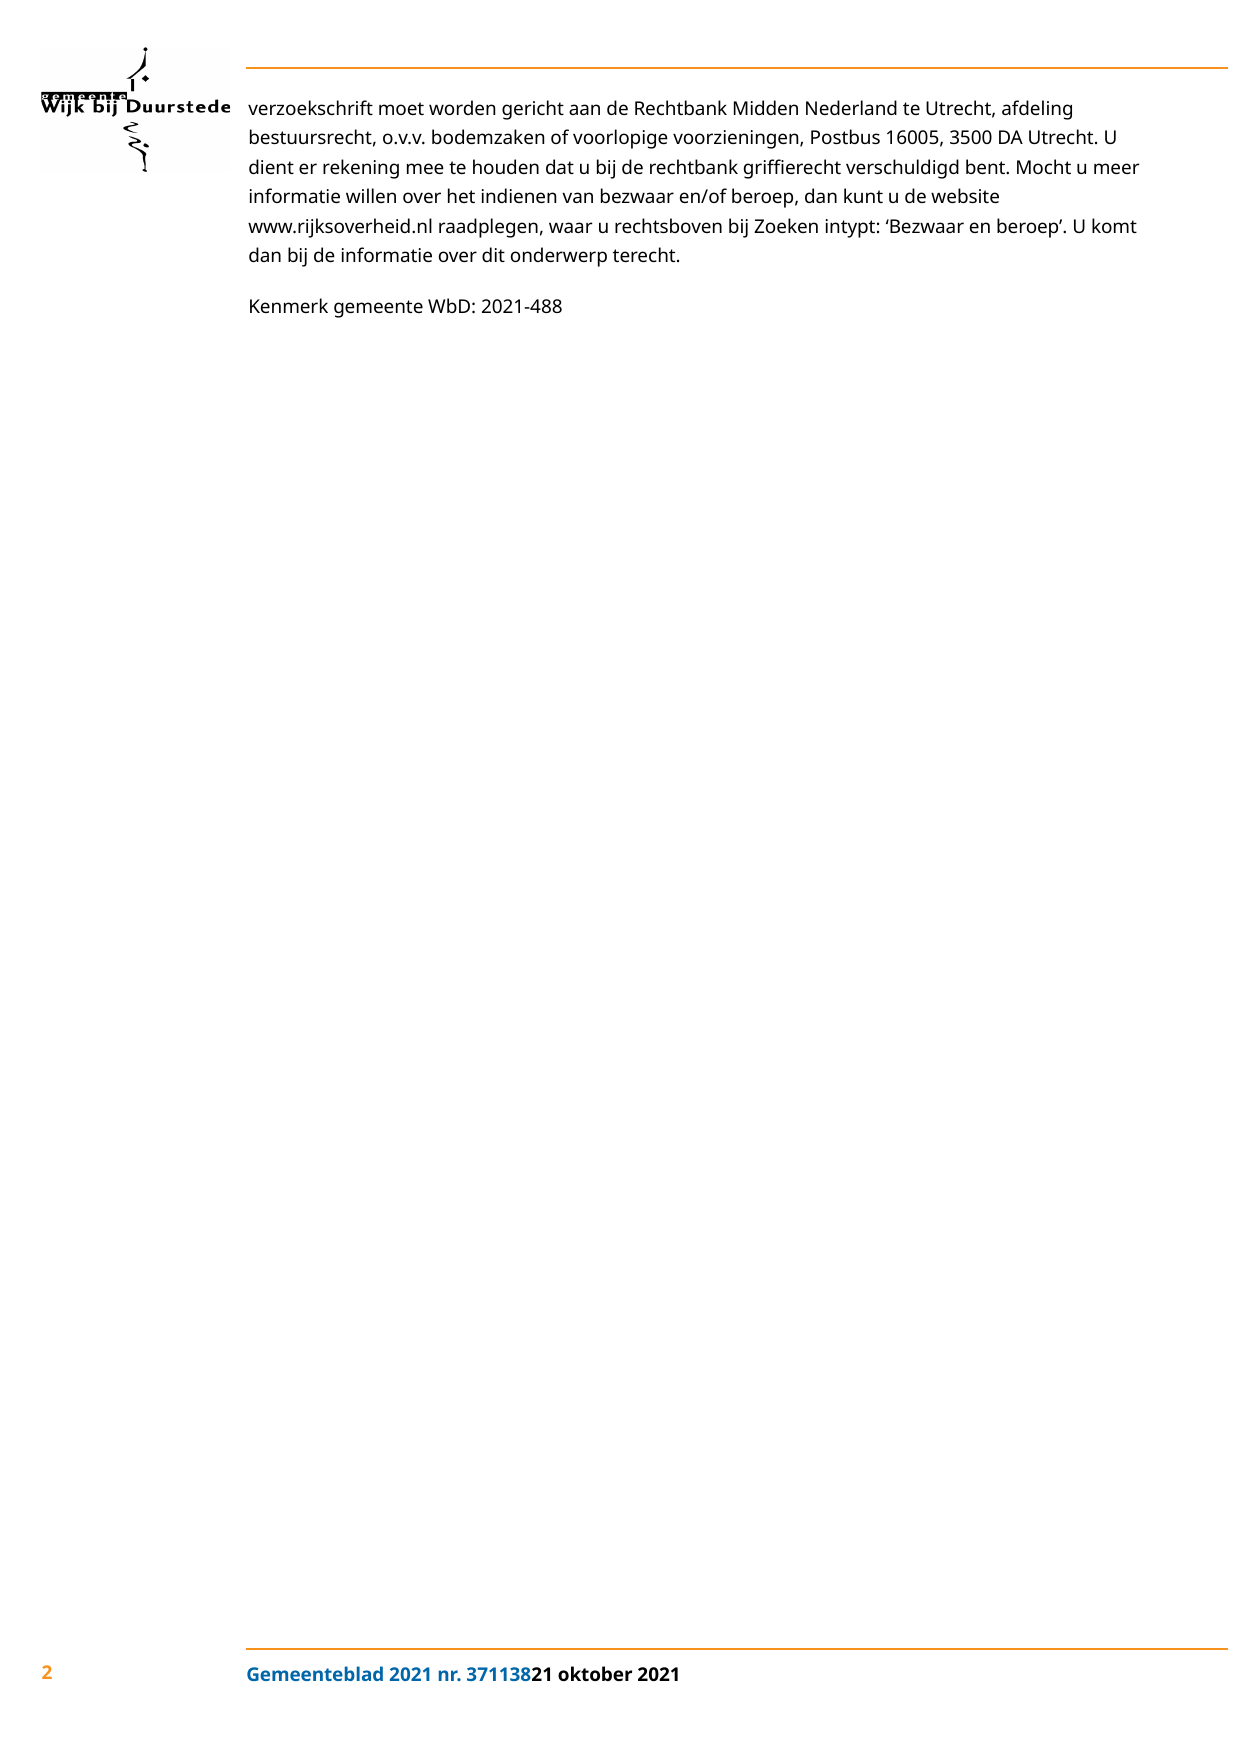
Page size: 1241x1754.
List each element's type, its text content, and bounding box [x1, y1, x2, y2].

text verzoekschrift moet worden gericht aan de Rechtbank Midden Nederland te Utrecht, afdeling bestuursrecht, o.v.v. bodemzaken of voorlopige voorzieningen, Postbus 16005, 3500 DA Utrecht. U dient er rekening mee te houden dat u bij de rechtbank griffierecht verschuldigd bent. Mocht u meer informatie willen over het indienen van bezwaar en/of beroep, dan kunt u de website www.rijksoverheid.nl raadplegen, waar u rechtsboven bij Zoeken intypt: ‘Bezwaar en beroep’. U komt dan bij de informatie over dit onderwerp terecht. [248, 95, 1152, 268]
picture [41, 47, 231, 172]
text Kenmerk gemeente WbD: 2021-488 [248, 293, 1152, 319]
